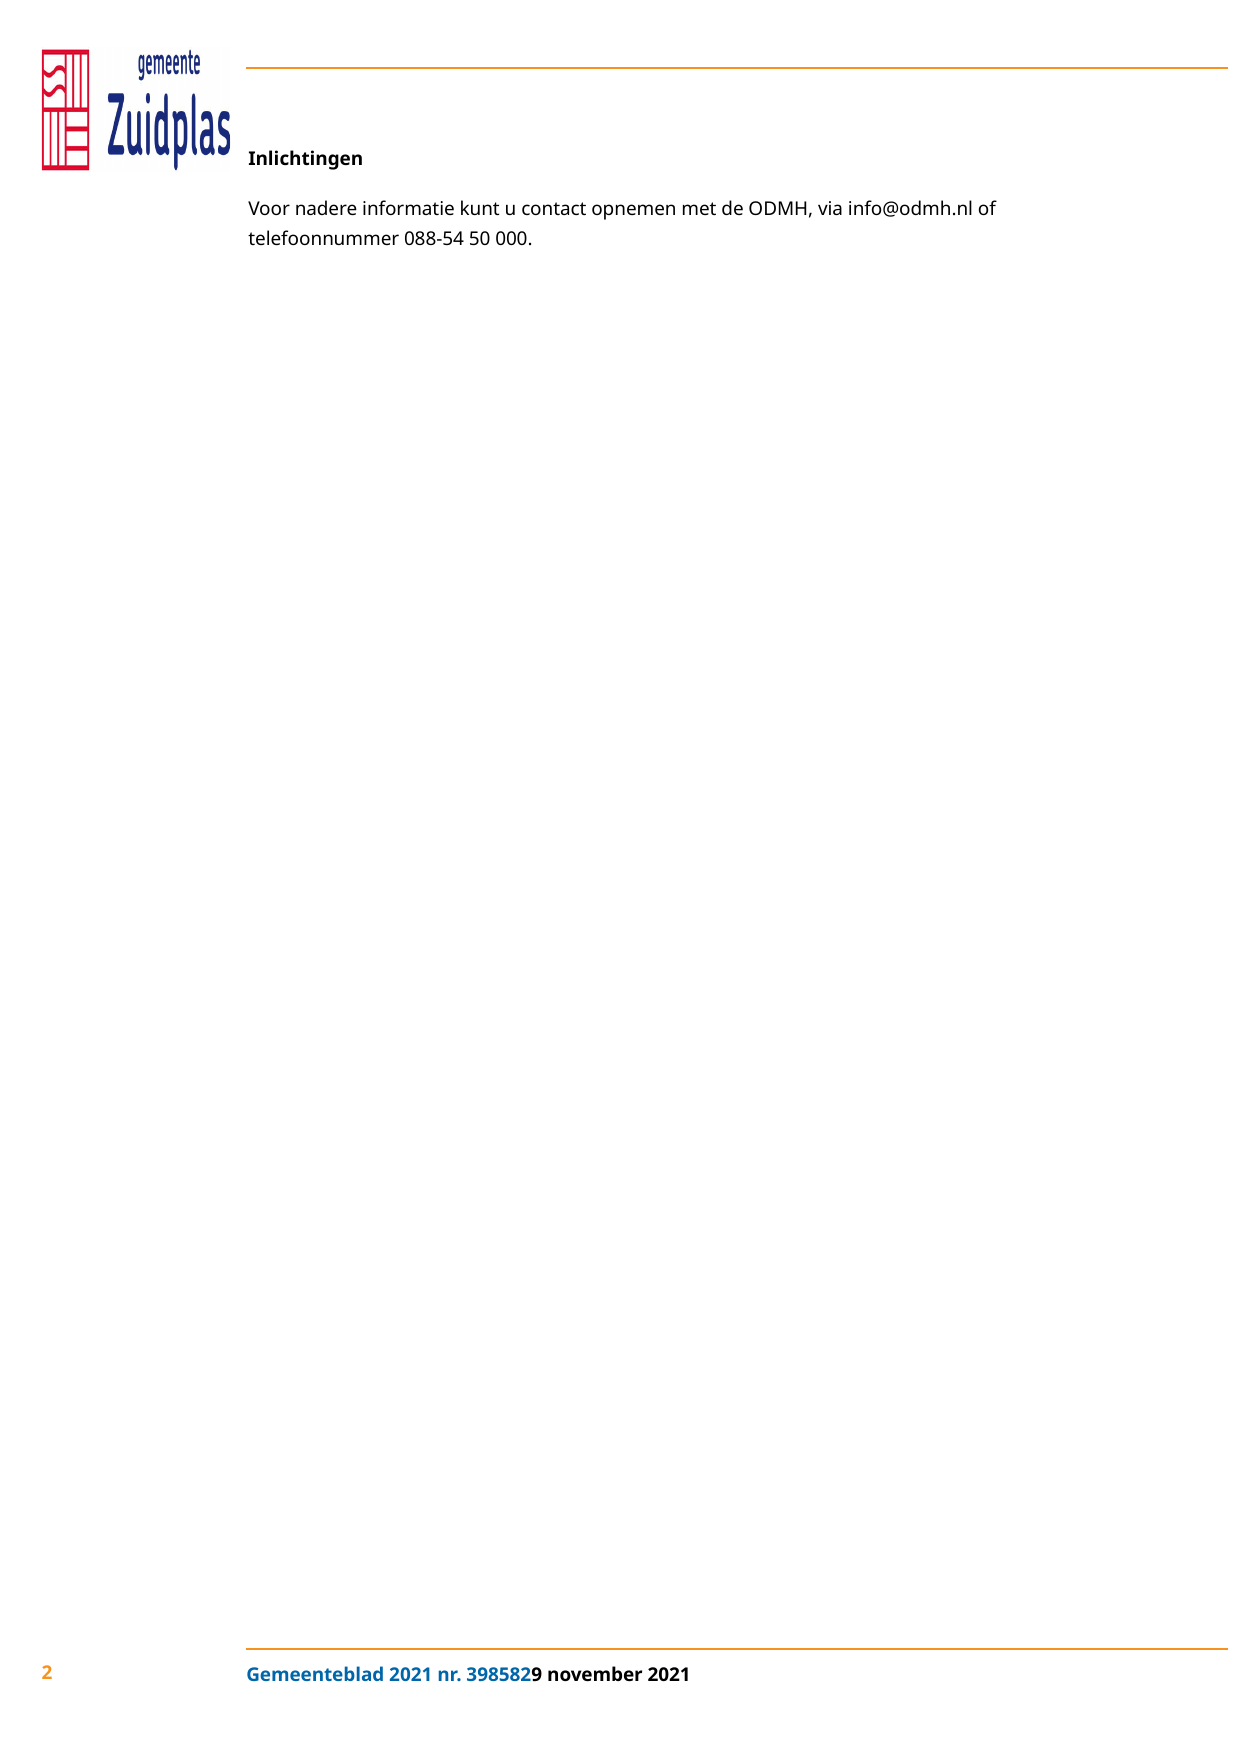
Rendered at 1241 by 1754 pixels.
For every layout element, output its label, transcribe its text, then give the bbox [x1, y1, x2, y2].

text Voor nadere informatie kunt u contact opnemen met de ODMH, via info@odmh.nl of telefoonnummer 088-54 50 000. [248, 196, 1152, 251]
picture [41, 47, 231, 172]
text Inlichtingen [248, 145, 1152, 171]
